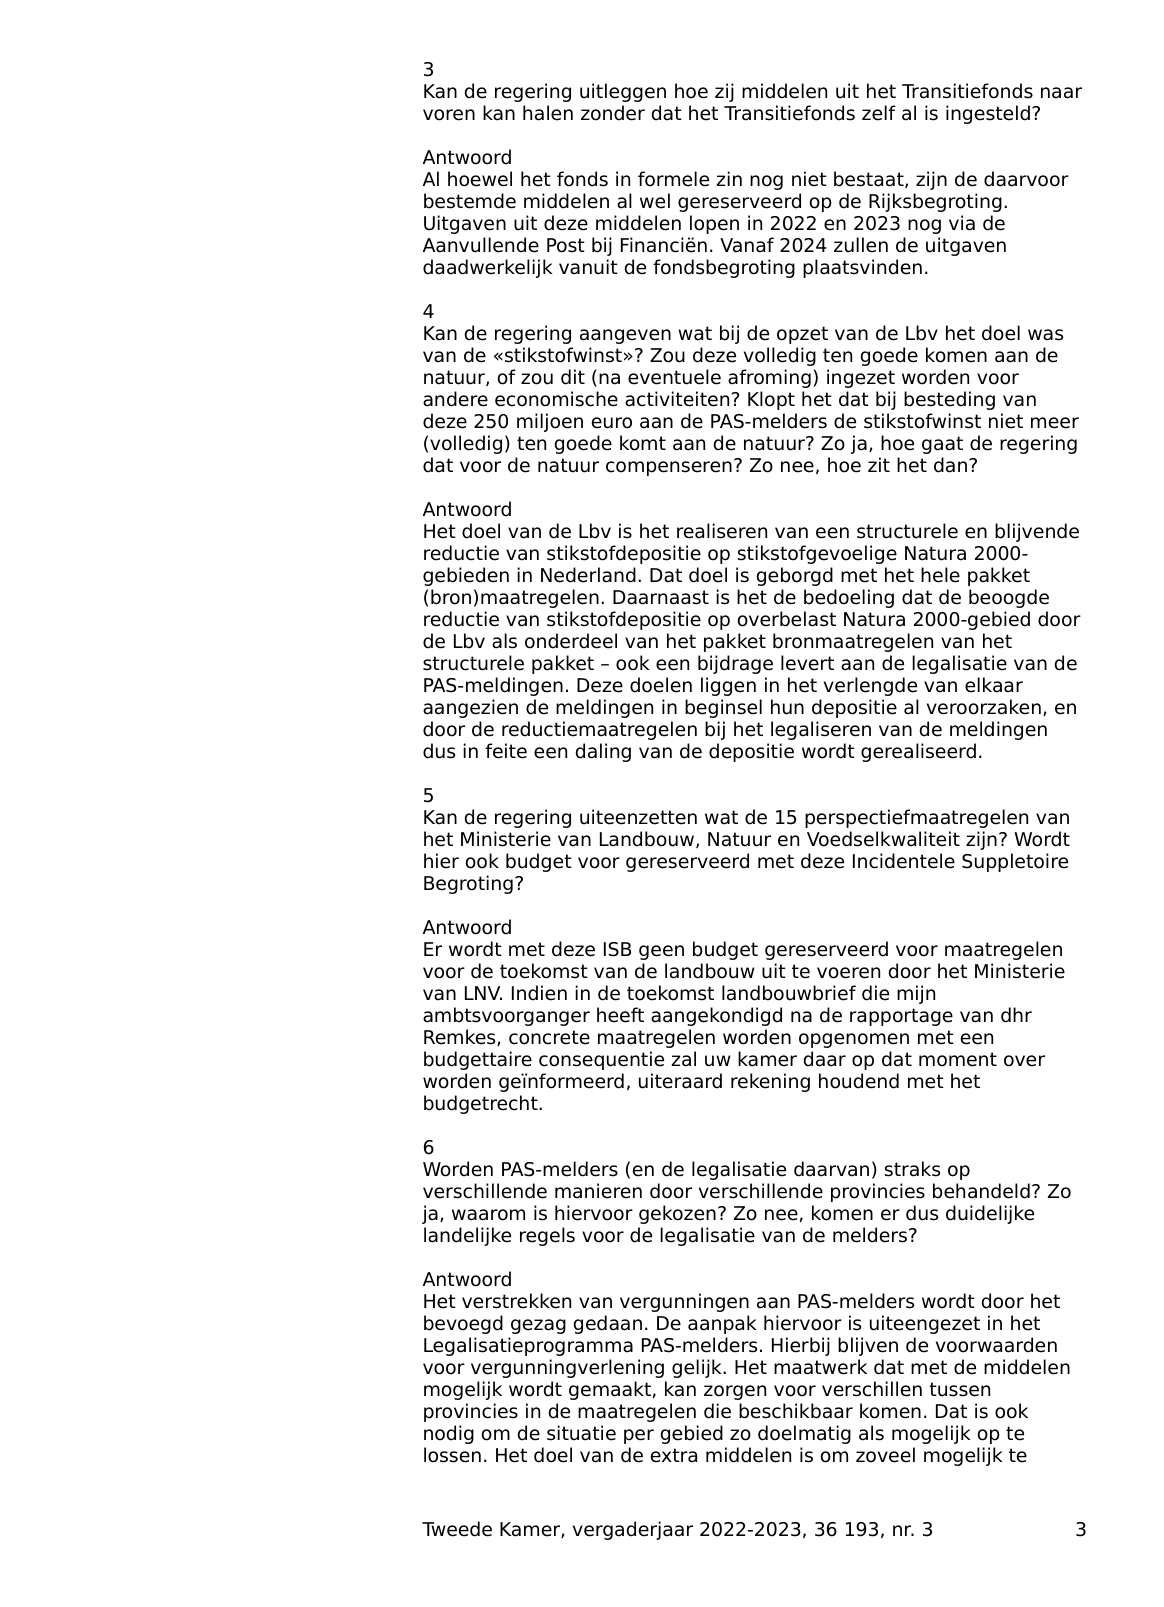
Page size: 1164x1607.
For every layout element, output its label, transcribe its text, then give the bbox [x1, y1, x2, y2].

text Al hoewel het fonds in formele zin nog niet bestaat, zijn de daarvoor bestemde middelen al wel gereserveerd op de Rijksbegroting. Uitgaven uit deze middelen lopen in 2022 en 2023 nog via de Aanvullende Post bij Financiën. Vanaf 2024 zullen de uitgaven daadwerkelijk vanuit de fondsbegroting plaatsvinden. [422, 169, 1087, 279]
text Kan de regering aangeven wat bij de opzet van de Lbv het doel was van de «stikstofwinst»? Zou deze volledig ten goede komen aan de natuur, of zou dit (na eventuele afroming) ingezet worden voor andere economische activiteiten? Klopt het dat bij besteding van deze 250 miljoen euro aan de PAS-melders de stikstofwinst niet meer (volledig) ten goede komt aan de natuur? Zo ja, hoe gaat de regering dat voor de natuur compenseren? Zo nee, hoe zit het dan? [422, 323, 1087, 477]
text Antwoord [422, 147, 1087, 169]
text Antwoord [422, 917, 1087, 939]
text 6 [422, 1137, 1087, 1159]
text Worden PAS-melders (en de legalisatie daarvan) straks op verschillende manieren door verschillende provincies behandeld? Zo ja, waarom is hiervoor gekozen? Zo nee, komen er dus duidelijke landelijke regels voor de legalisatie van de melders? [422, 1159, 1087, 1247]
text Antwoord [422, 1269, 1087, 1291]
text 5 [422, 785, 1087, 807]
text 4 [422, 301, 1087, 323]
text Er wordt met deze ISB geen budget gereserveerd voor maatregelen voor de toekomst van de landbouw uit te voeren door het Ministerie van LNV. Indien in de toekomst landbouwbrief die mijn ambtsvoorganger heeft aangekondigd na de rapportage van dhr Remkes, concrete maatregelen worden opgenomen met een budgettaire consequentie zal uw kamer daar op dat moment over worden geïnformeerd, uiteraard rekening houdend met het budgetrecht. [422, 939, 1087, 1115]
text 3 [422, 59, 1087, 81]
text Het verstrekken van vergunningen aan PAS-melders wordt door het bevoegd gezag gedaan. De aanpak hiervoor is uiteengezet in het Legalisatieprogramma PAS-melders. Hierbij blijven de voorwaarden voor vergunningverlening gelijk. Het maatwerk dat met de middelen mogelijk wordt gemaakt, kan zorgen voor verschillen tussen provincies in de maatregelen die beschikbaar komen. Dat is ook nodig om de situatie per gebied zo doelmatig als mogelijk op te lossen. Het doel van de extra middelen is om zoveel mogelijk te [422, 1291, 1087, 1467]
text Het doel van de Lbv is het realiseren van een structurele en blijvende reductie van stikstofdepositie op stikstofgevoelige Natura 2000-gebieden in Nederland. Dat doel is geborgd met het hele pakket (bron)maatregelen. Daarnaast is het de bedoeling dat de beoogde reductie van stikstofdepositie op overbelast Natura 2000-gebied door de Lbv als onderdeel van het pakket bronmaatregelen van het structurele pakket – ook een bijdrage levert aan de legalisatie van de PAS-meldingen. Deze doelen liggen in het verlengde van elkaar aangezien de meldingen in beginsel hun depositie al veroorzaken, en door de reductiemaatregelen bij het legaliseren van de meldingen dus in feite een daling van de depositie wordt gerealiseerd. [422, 521, 1087, 763]
text Kan de regering uitleggen hoe zij middelen uit het Transitiefonds naar voren kan halen zonder dat het Transitiefonds zelf al is ingesteld? [422, 81, 1087, 125]
text Antwoord [422, 499, 1087, 521]
text Kan de regering uiteenzetten wat de 15 perspectiefmaatregelen van het Ministerie van Landbouw, Natuur en Voedselkwaliteit zijn? Wordt hier ook budget voor gereserveerd met deze Incidentele Suppletoire Begroting? [422, 807, 1087, 895]
